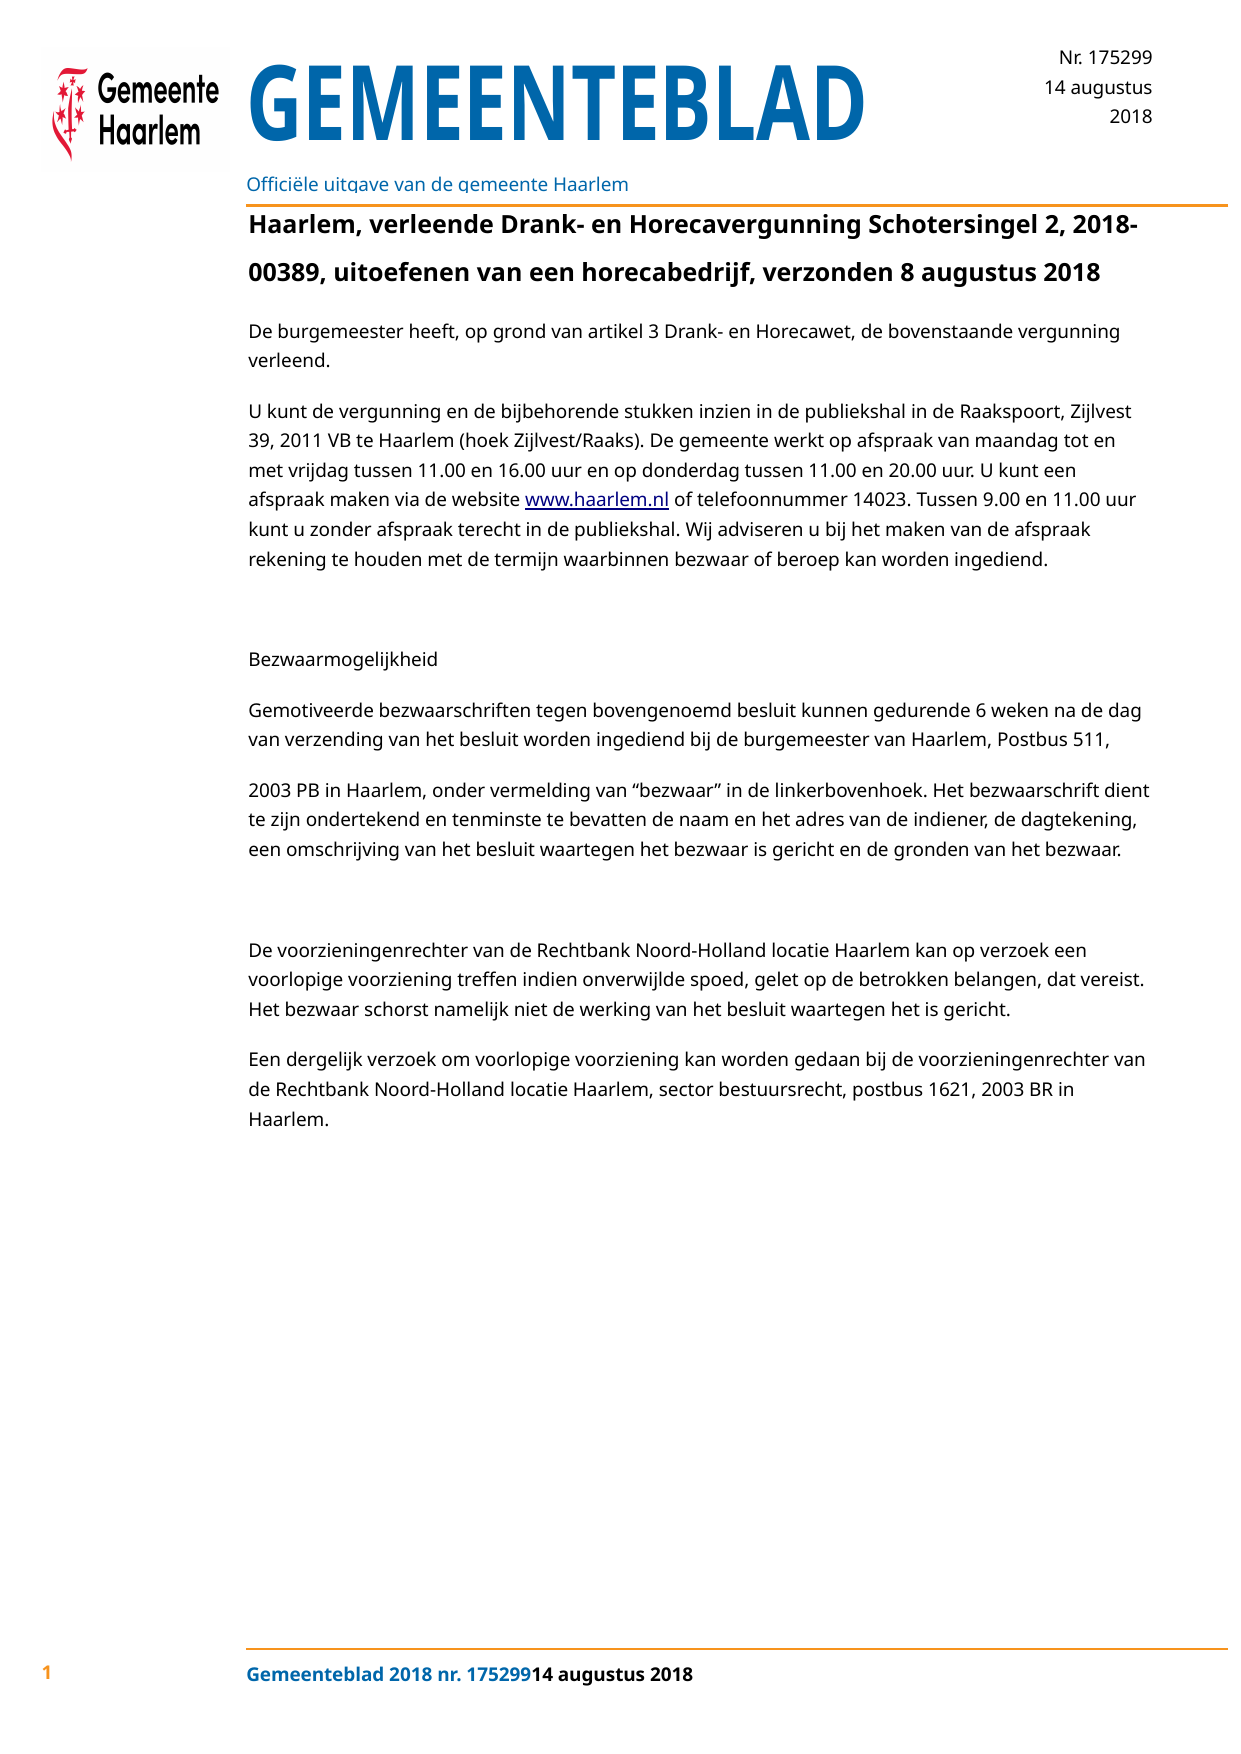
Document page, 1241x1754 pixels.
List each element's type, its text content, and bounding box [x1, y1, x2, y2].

text De burgemeester heeft, op grond van artikel 3 Drank- en Horecawet, de bovenstaande vergunning verleend. [248, 318, 1152, 373]
text De voorzieningenrechter van de Rechtbank Noord-Holland locatie Haarlem kan op verzoek een voorlopige voorziening treffen indien onverwijlde spoed, gelet op de betrokken belangen, dat vereist. Het bezwaar schorst namelijk niet de werking van het besluit waartegen het is gericht. [248, 937, 1152, 1022]
text 2003 PB in Haarlem, onder vermelding van “bezwaar” in de linkerbovenhoek. Het bezwaarschrift dient te zijn ondertekend en tenminste te bevatten de naam en het adres van de indiener, de dagtekening, een omschrijving van het besluit waartegen het bezwaar is gericht en de gronden van het bezwaar. [248, 777, 1152, 862]
picture [41, 47, 231, 172]
text Gemotiveerde bezwaarschriften tegen bovengenoemd besluit kunnen gedurende 6 weken na de dag van verzending van het besluit worden ingediend bij de burgemeester van Haarlem, Postbus 511, [248, 697, 1152, 752]
text Haarlem, verleende Drank- en Horecavergunning Schotersingel 2, 2018-00389, uitoefenen van een horecabedrijf, verzonden 8 augustus 2018 [248, 207, 1152, 288]
text Bezwaarmogelijkheid [248, 647, 1152, 672]
text U kunt de vergunning en de bijbehorende stukken inzien in de publiekshal in de Raakspoort, Zijlvest 39, 2011 VB te Haarlem (hoek Zijlvest/Raaks). De gemeente werkt op afspraak van maandag tot en met vrijdag tussen 11.00 en 16.00 uur en op donderdag tussen 11.00 en 20.00 uur. U kunt een afspraak maken via de website www.haarlem.nl of telefoonnummer 14023. Tussen 9.00 en 11.00 uur kunt u zonder afspraak terecht in de publiekshal. Wij adviseren u bij het maken van de afspraak rekening te houden met de termijn waarbinnen bezwaar of beroep kan worden ingediend. [248, 398, 1152, 572]
text Een dergelijk verzoek om voorlopige voorziening kan worden gedaan bij de voorzieningenrechter van de Rechtbank Noord-Holland locatie Haarlem, sector bestuursrecht, postbus 1621, 2003 BR in Haarlem. [248, 1047, 1152, 1132]
